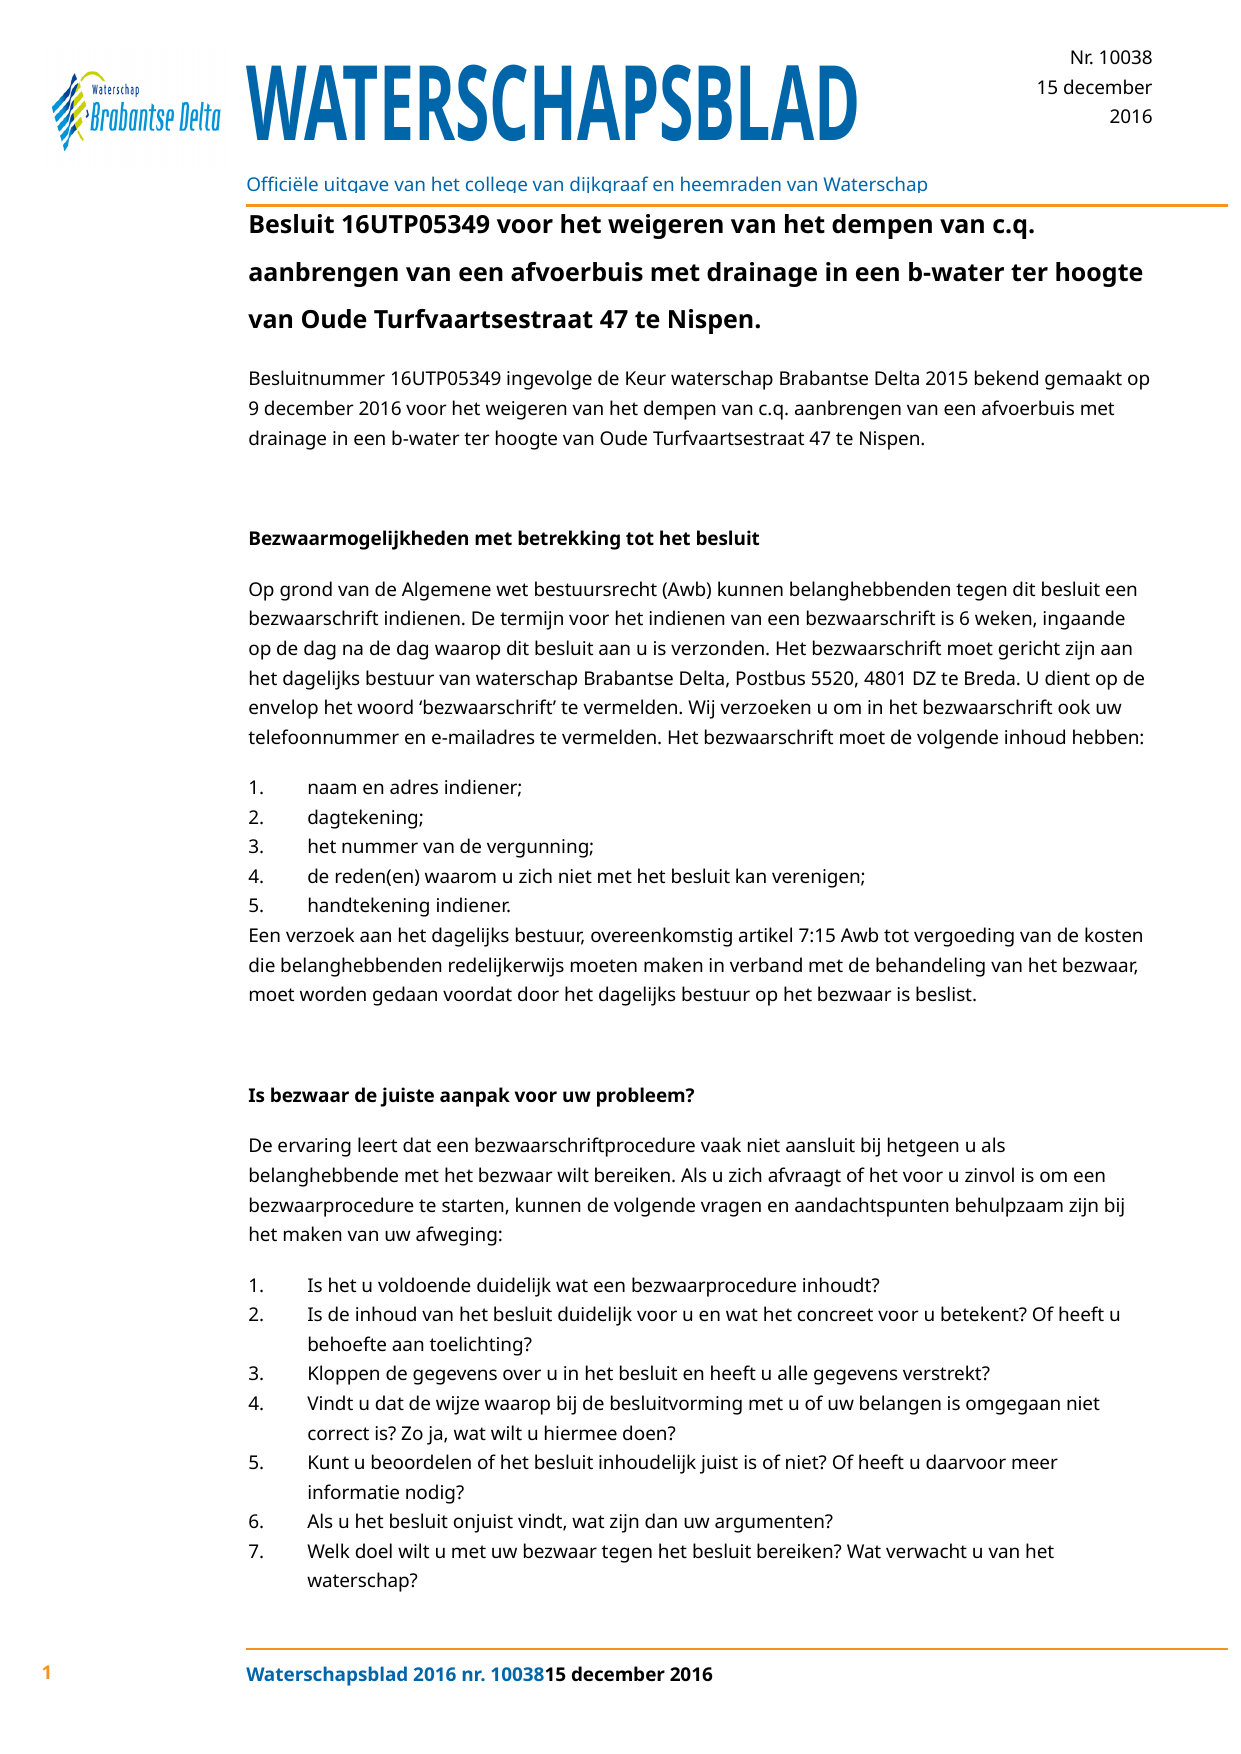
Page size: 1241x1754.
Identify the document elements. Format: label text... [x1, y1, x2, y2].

list het nummer van de vergunning; [248, 833, 1152, 859]
text De ervaring leert dat een bezwaarschriftprocedure vaak niet aansluit bij hetgeen u als belanghebbende met het bezwaar wilt bereiken. Als u zich afvraagt of het voor u zinvol is om een bezwaarprocedure te starten, kunnen de volgende vragen en aandachtspunten behulpzaam zijn bij het maken van uw afweging: [248, 1133, 1152, 1247]
text Is bezwaar de juiste aanpak voor uw probleem? [248, 1082, 1152, 1108]
list Kunt u beoordelen of het besluit inhoudelijk juist is of niet? Of heeft u daarvoor meer informatie nodig? [248, 1449, 1152, 1504]
list naam en adres indiener; [248, 774, 1152, 800]
list handtekening indiener. [248, 893, 1152, 918]
text Op grond van de Algemene wet bestuursrecht (Awb) kunnen belanghebbenden tegen dit besluit een bezwaarschrift indienen. De termijn voor het indienen van een bezwaarschrift is 6 weken, ingaande op de dag na de dag waarop dit besluit aan u is verzonden. Het bezwaarschrift moet gericht zijn aan het dagelijks bestuur van waterschap Brabantse Delta, Postbus 5520, 4801 DZ te Breda. U dient op de envelop het woord ‘bezwaarschrift’ te vermelden. Wij verzoeken u om in het bezwaarschrift ook uw telefoonnummer en e‑mailadres te vermelden. Het bezwaarschrift moet de volgende inhoud hebben: [248, 576, 1152, 749]
text Een verzoek aan het dagelijks bestuur, overeenkomstig artikel 7:15 Awb tot vergoeding van de kosten die belanghebbenden redelijkerwijs moeten maken in verband met de behandeling van het bezwaar, moet worden gedaan voordat door het dagelijks bestuur op het bezwaar is beslist. [248, 922, 1152, 1007]
text Besluit 16UTP05349 voor het weigeren van het dempen van c.q. aanbrengen van een afvoerbuis met drainage in een b-water ter hoogte van Oude Turfvaartsestraat 47 te Nispen. [248, 207, 1152, 336]
text Bezwaarmogelijkheden met betrekking tot het besluit [248, 526, 1152, 551]
list dagtekening; [248, 804, 1152, 829]
list Kloppen de gegevens over u in het besluit en heeft u alle gegevens verstrekt? [248, 1361, 1152, 1386]
list Welk doel wilt u met uw bezwaar tegen het besluit bereiken? Wat verwacht u van het waterschap? [248, 1538, 1152, 1593]
list Is het u voldoende duidelijk wat een bezwaarprocedure inhoudt? [248, 1272, 1152, 1297]
list Vindt u dat de wijze waarop bij de besluitvorming met u of uw belangen is omgegaan niet correct is? Zo ja, wat wilt u hiermee doen? [248, 1390, 1152, 1445]
text Besluitnummer 16UTP05349 ingevolge de Keur waterschap Brabantse Delta 2015 bekend gemaakt op 9 december 2016 voor het weigeren van het dempen van c.q. aanbrengen van een afvoerbuis met drainage in een b-water ter hoogte van Oude Turfvaartsestraat 47 te Nispen. [248, 366, 1152, 450]
list de reden(en) waarom u zich niet met het besluit kan verenigen; [248, 863, 1152, 889]
picture [41, 47, 231, 172]
list Als u het besluit onjuist vindt, wat zijn dan uw argumenten? [248, 1508, 1152, 1534]
list Is de inhoud van het besluit duidelijk voor u en wat het concreet voor u betekent? Of heeft u behoefte aan toelichting? [248, 1301, 1152, 1357]
